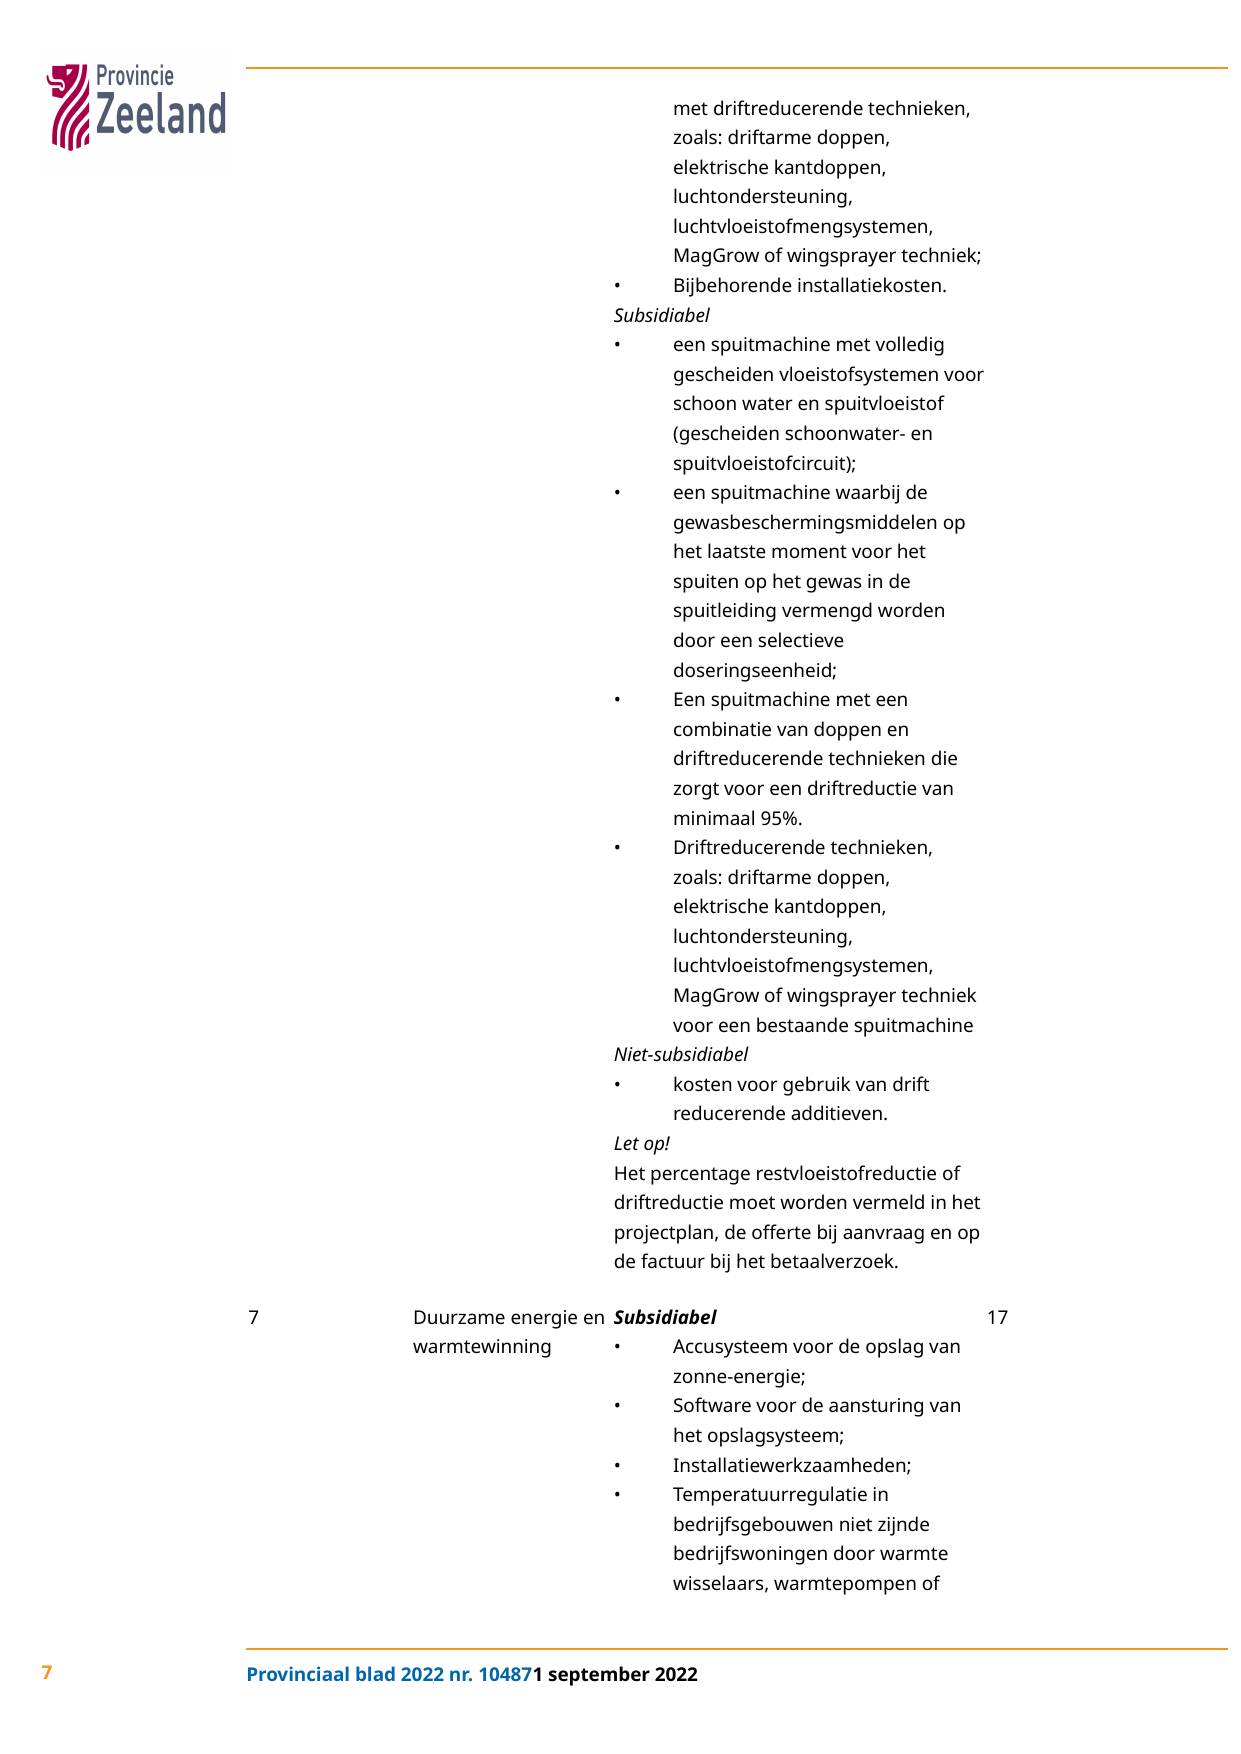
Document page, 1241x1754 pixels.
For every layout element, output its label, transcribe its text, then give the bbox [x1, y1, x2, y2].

table_cell 7 [248, 1304, 413, 1596]
table_cell [987, 95, 1152, 1304]
table_cell [248, 95, 413, 1304]
table_cell [413, 95, 614, 1304]
picture [41, 47, 231, 172]
table_cell Duurzame energie en warmtewinning [413, 1304, 614, 1596]
table_cell 17 [987, 1304, 1152, 1596]
table_cell Subsidiabel Accusysteem voor de opslag van zonne-energie; Software voor de aansturing van het opslagsysteem; Installatiewerkzaamheden; Temperatuurregulatie in bedrijfsgebouwen niet zijnde bedrijfswoningen door warmte wisselaars, warmtepompen of [614, 1304, 987, 1596]
table_cell met driftreducerende technieken, zoals: driftarme doppen, elektrische kantdoppen, luchtondersteuning, luchtvloeistofmengsystemen, MagGrow of wingsprayer techniek; Bijbehorende installatiekosten. Subsidiabel een spuitmachine met volledig gescheiden vloeistofsystemen voor schoon water en spuitvloeistof (gescheiden schoonwater- en spuitvloeistofcircuit); een spuitmachine waarbij de gewasbeschermingsmiddelen op het laatste moment voor het spuiten op het gewas in de spuitleiding vermengd worden door een selectieve doseringseenheid; Een spuitmachine met een combinatie van doppen en driftreducerende technieken die zorgt voor een driftreductie van minimaal 95%. Driftreducerende technieken, zoals: driftarme doppen, elektrische kantdoppen, luchtondersteuning, luchtvloeistofmengsystemen, MagGrow of wingsprayer techniek voor een bestaande spuitmachine Niet-subsidiabel kosten voor gebruik van drift reducerende additieven. Let op! Het percentage restvloeistofreductie of driftreductie moet worden vermeld in het projectplan, de offerte bij aanvraag en op de factuur bij het betaalverzoek. [614, 95, 987, 1304]
